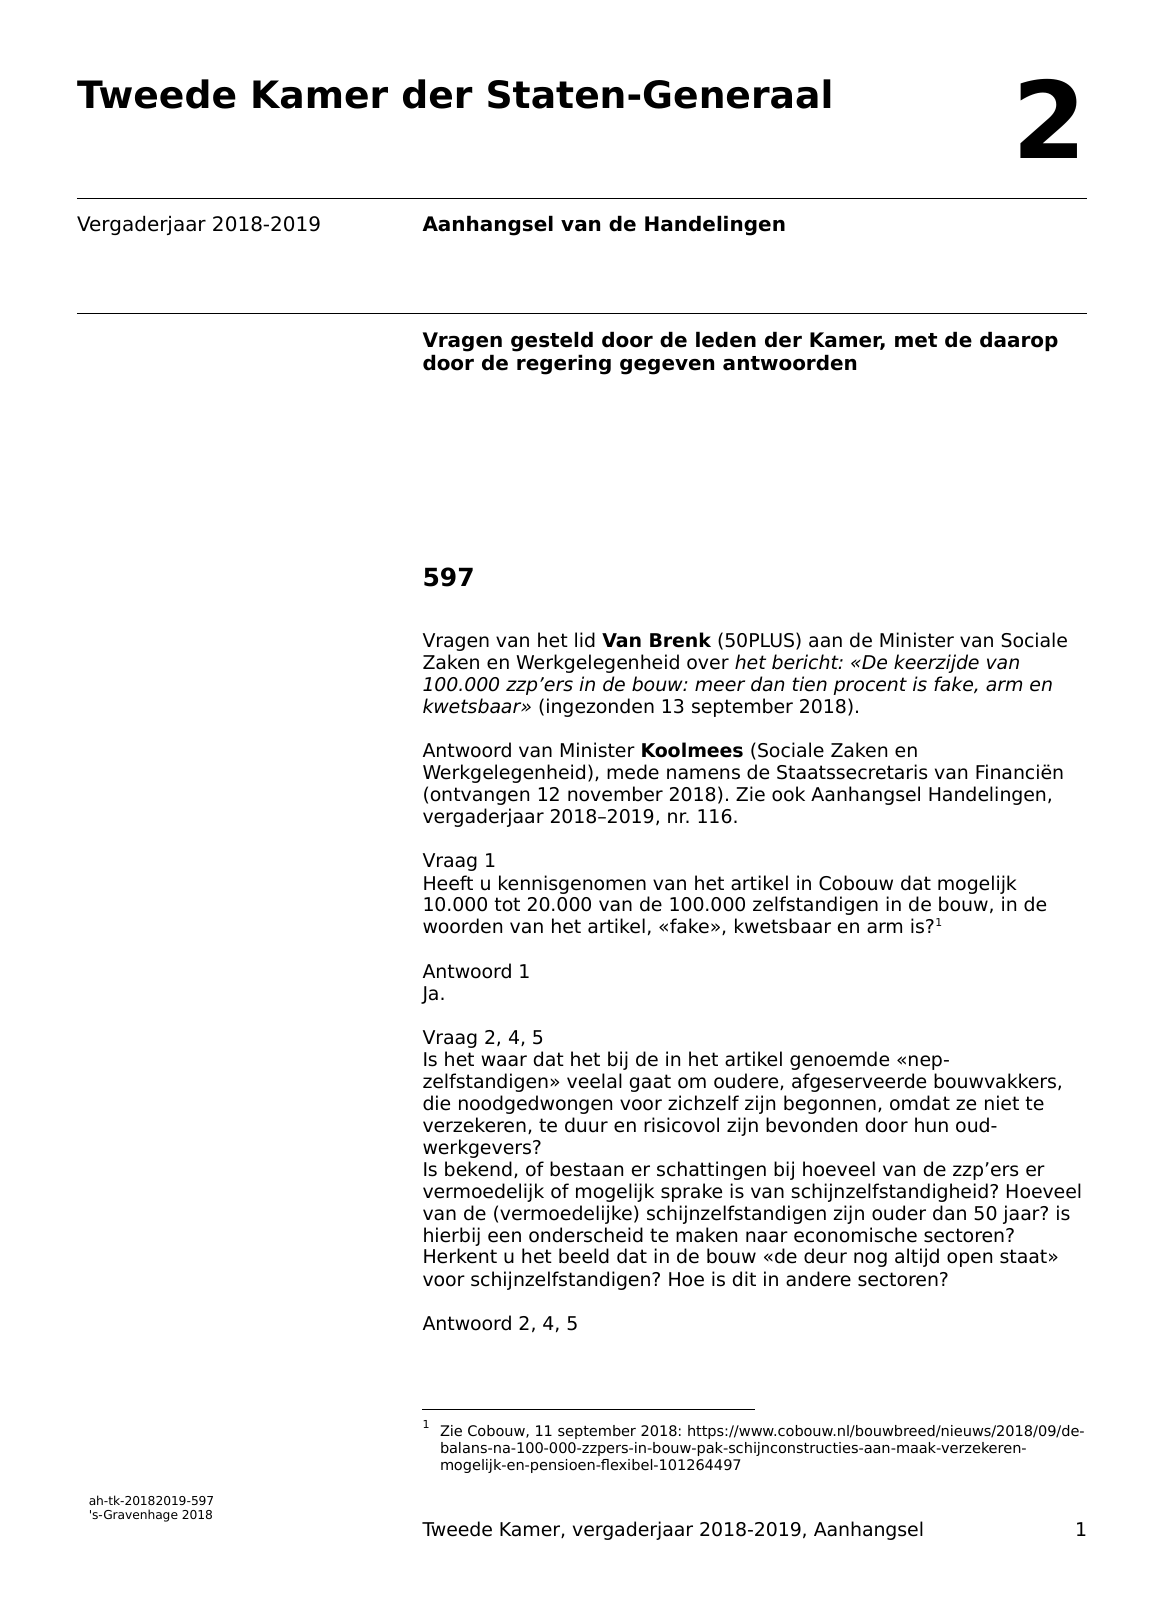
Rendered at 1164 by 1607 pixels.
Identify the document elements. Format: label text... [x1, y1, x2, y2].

table_cell [77, 314, 422, 375]
text Zie Cobouw, 11 september 2018: https://www.cobouw.nl/bouwbreed/nieuws/2018/09/de-balans-na-100-000-zzpers-in-bouw-pak-schijnconstructies-aan-maak-verzekeren-mogelijk-en-pensioen-flexibel-101264497 [422, 1418, 1087, 1474]
text Is het waar dat het bij de in het artikel genoemde «nep-zelfstandigen» veelal gaat om oudere, afgeserveerde bouwvakkers, die noodgedwongen voor zichzelf zijn begonnen, omdat ze niet te verzekeren, te duur en risicovol zijn bevonden door hun oud-werkgevers? [422, 1049, 1087, 1158]
table_cell Aanhangsel van de Handelingen [422, 199, 1087, 313]
table_header Tweede Kamer der Staten-Generaal [77, 59, 886, 198]
text Antwoord 1 [422, 961, 1087, 982]
text Heeft u kennisgenomen van het artikel in Cobouw dat mogelijk 10.000 tot 20.000 van de 100.000 zelfstandigen in de bouw, in de woorden van het artikel, «fake», kwetsbaar en arm is? [422, 872, 1087, 938]
text Ja. [422, 982, 1087, 1004]
text Vraag 1 [422, 850, 1087, 872]
table_header 2 [886, 59, 1087, 198]
table_cell Vragen gesteld door de leden der Kamer, met de daarop door de regering gegeven antwoorden [422, 314, 1087, 375]
text ah-tk-20182019-597 [88, 1494, 323, 1508]
text Vraag 2, 4, 5 [422, 1027, 1087, 1049]
text 597 [422, 563, 1087, 592]
text 's-Gravenhage 2018 [88, 1508, 323, 1522]
text Herkent u het beeld dat in de bouw «de deur nog altijd open staat» voor schijnzelfstandigen? Hoe is dit in andere sectoren? [422, 1246, 1087, 1290]
text Is bekend, of bestaan er schattingen bij hoeveel van de zzp’ers er vermoedelijk of mogelijk sprake is van schijnzelfstandigheid? Hoeveel van de (vermoedelijke) schijnzelfstandigen zijn ouder dan 50 jaar? is hierbij een onderscheid te maken naar economische sectoren? [422, 1158, 1087, 1246]
table_cell Vergaderjaar 2018-2019 [77, 199, 422, 313]
text Vragen van het lid Van Brenk (50PLUS) aan de Minister van Sociale Zaken en Werkgelegenheid over het bericht: «De keerzijde van 100.000 zzp’ers in de bouw: meer dan tien procent is fake, arm en kwetsbaar» (ingezonden 13 september 2018). [422, 630, 1087, 718]
text Antwoord 2, 4, 5 [422, 1313, 1087, 1334]
text Antwoord van Minister Koolmees (Sociale Zaken en Werkgelegenheid), mede namens de Staatssecretaris van Financiën (ontvangen 12 november 2018). Zie ook Aanhangsel Handelingen, vergaderjaar 2018–2019, nr. 116. [422, 740, 1087, 828]
